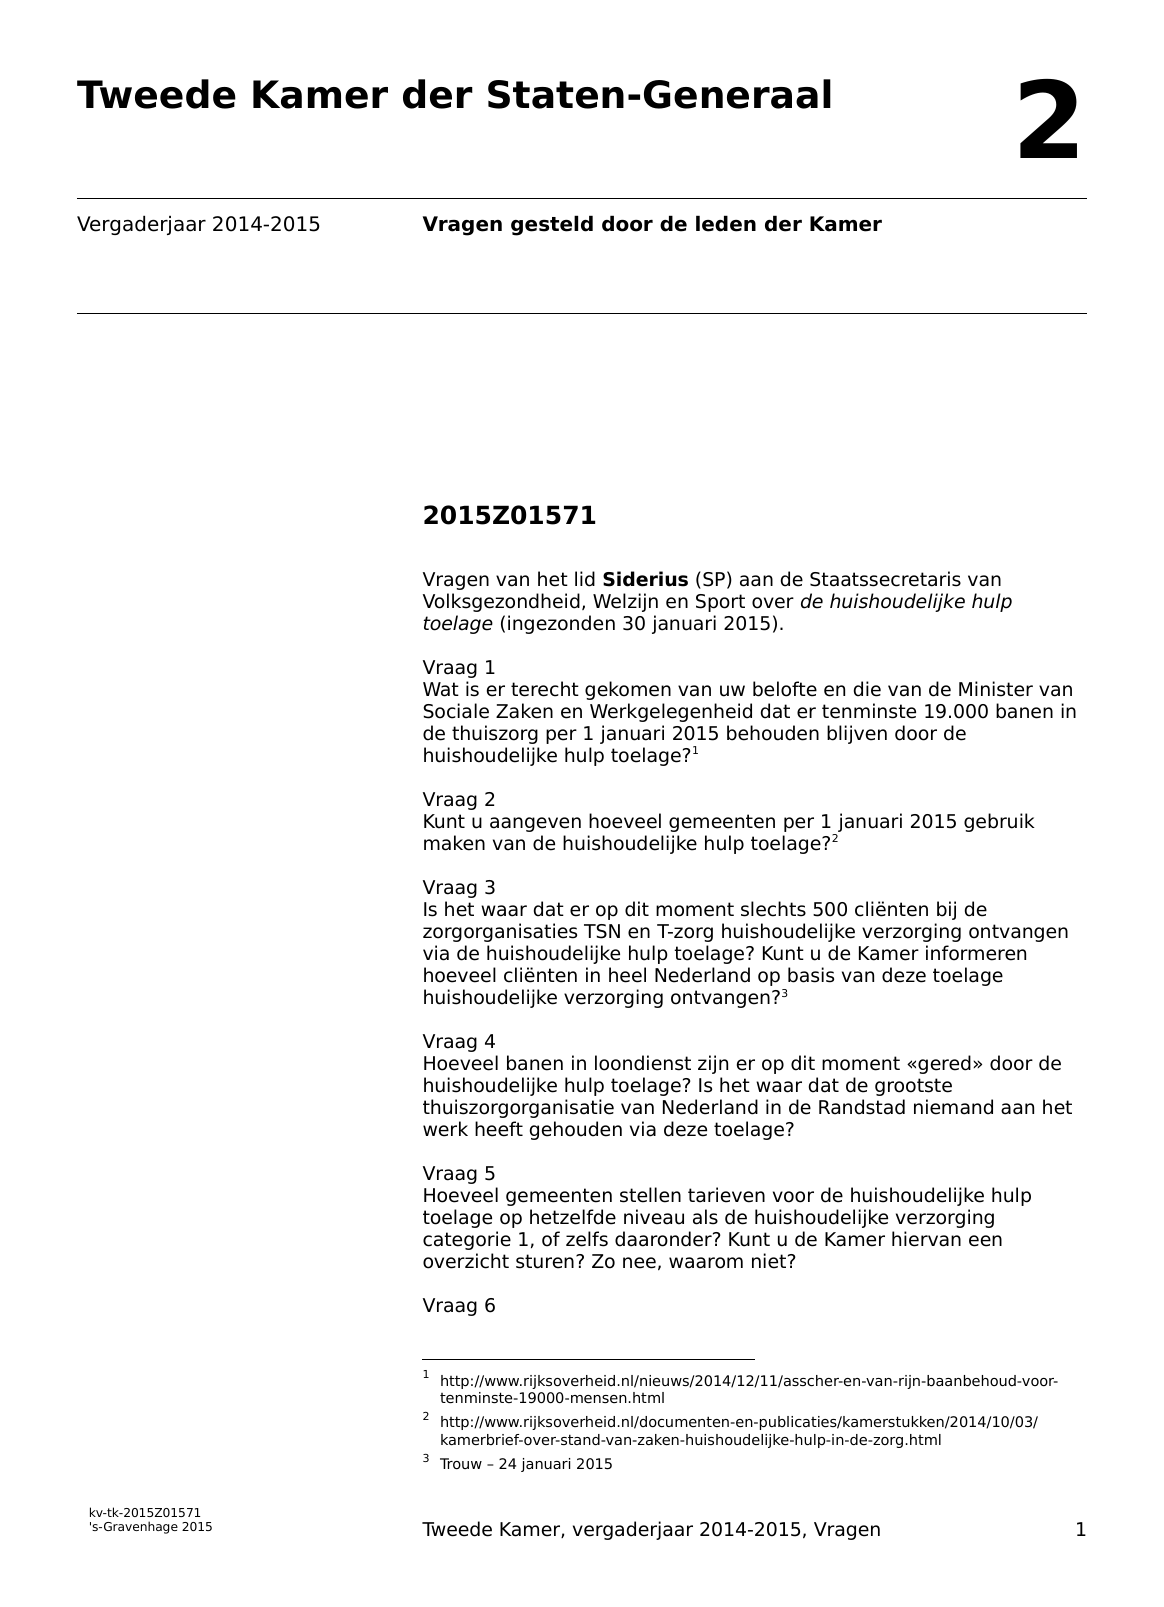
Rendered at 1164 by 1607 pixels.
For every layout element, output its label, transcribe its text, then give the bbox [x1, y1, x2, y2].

text 2015Z01571 [422, 501, 1087, 531]
text Vraag 4 [422, 1031, 1087, 1053]
table_header 2 [886, 59, 1087, 198]
table_cell Vergaderjaar 2014-2015 [77, 199, 422, 313]
text 's-Gravenhage 2015 [88, 1520, 323, 1534]
text Vraag 6 [422, 1295, 1087, 1317]
text kv-tk-2015Z01571 [88, 1506, 323, 1520]
text Wat is er terecht gekomen van uw belofte en die van de Minister van Sociale Zaken en Werkgelegenheid dat er tenminste 19.000 banen in de thuiszorg per 1 januari 2015 behouden blijven door de huishoudelijke hulp toelage? [422, 679, 1087, 767]
text Trouw – 24 januari 2015 [422, 1452, 1087, 1474]
table_header Tweede Kamer der Staten-Generaal [77, 59, 886, 198]
text Vraag 2 [422, 789, 1087, 811]
table_cell Vragen gesteld door de leden der Kamer [422, 199, 1087, 313]
text Vraag 1 [422, 657, 1087, 679]
text Is het waar dat er op dit moment slechts 500 cliënten bij de zorgorganisaties TSN en T-zorg huishoudelijke verzorging ontvangen via de huishoudelijke hulp toelage? Kunt u de Kamer informeren hoeveel cliënten in heel Nederland op basis van deze toelage huishoudelijke verzorging ontvangen? [422, 899, 1087, 1009]
text Vraag 5 [422, 1163, 1087, 1185]
text Vragen van het lid Siderius (SP) aan de Staatssecretaris van Volksgezondheid, Welzijn en Sport over de huishoudelijke hulp toelage (ingezonden 30 januari 2015). [422, 569, 1087, 635]
text http://www.rijksoverheid.nl/nieuws/2014/12/11/asscher-en-van-rijn-baanbehoud-voor-tenminste-19000-mensen.html [422, 1368, 1087, 1407]
text http://www.rijksoverheid.nl/documenten-en-publicaties/kamerstukken/2014/10/03/kamerbrief-over-stand-van-zaken-huishoudelijke-hulp-in-de-zorg.html [422, 1410, 1087, 1449]
text Kunt u aangeven hoeveel gemeenten per 1 januari 2015 gebruik maken van de huishoudelijke hulp toelage? [422, 811, 1087, 855]
text Hoeveel gemeenten stellen tarieven voor de huishoudelijke hulp toelage op hetzelfde niveau als de huishoudelijke verzorging categorie 1, of zelfs daaronder? Kunt u de Kamer hiervan een overzicht sturen? Zo nee, waarom niet? [422, 1185, 1087, 1273]
text Hoeveel banen in loondienst zijn er op dit moment «gered» door de huishoudelijke hulp toelage? Is het waar dat de grootste thuiszorgorganisatie van Nederland in de Randstad niemand aan het werk heeft gehouden via deze toelage? [422, 1053, 1087, 1141]
text Vraag 3 [422, 877, 1087, 899]
